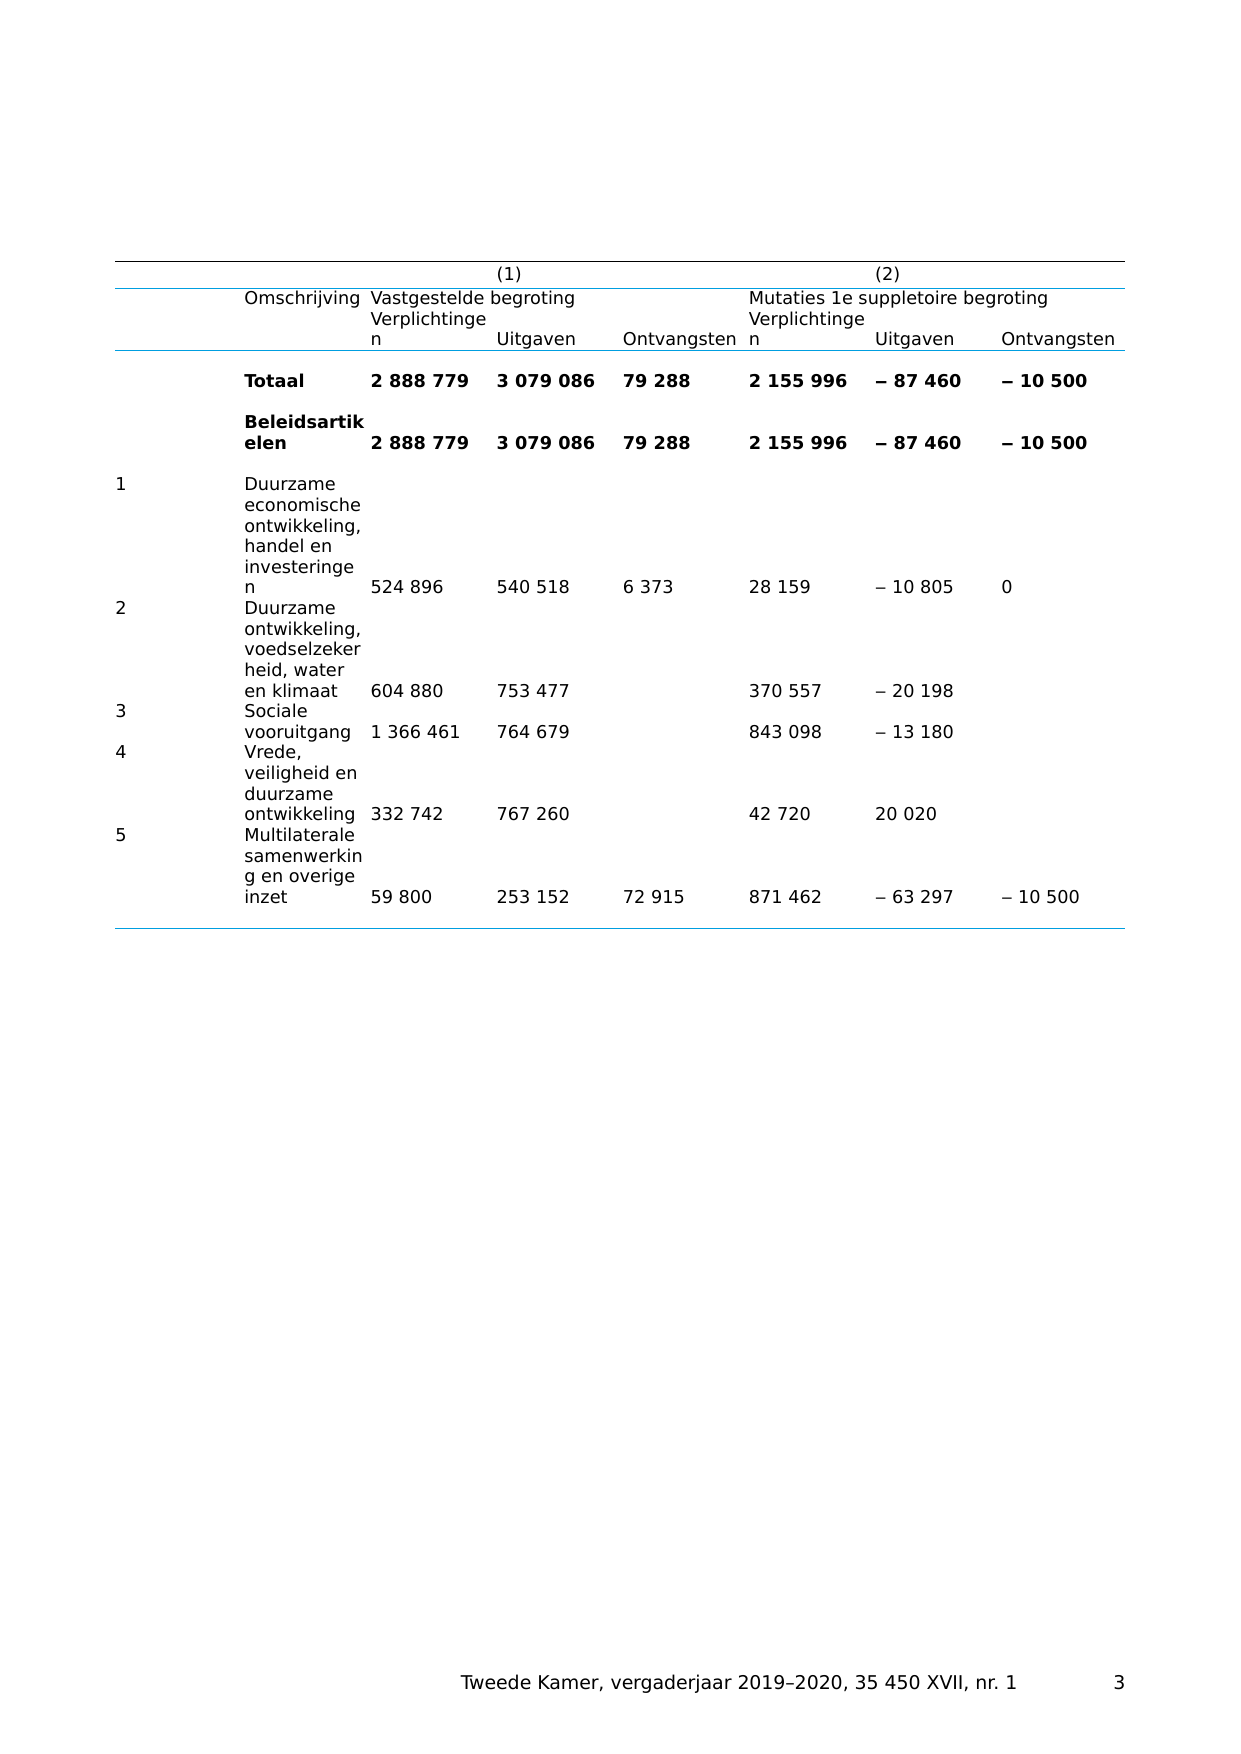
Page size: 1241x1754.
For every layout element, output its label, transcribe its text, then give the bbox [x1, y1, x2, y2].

table_cell 3 079 086 [494, 371, 620, 392]
table_cell 79 288 [620, 413, 746, 454]
table_cell 5 [115, 825, 241, 907]
table_cell [115, 309, 241, 350]
table_cell ‒ 20 198 [872, 598, 998, 701]
table_cell Uitgaven [872, 309, 998, 350]
table_cell Multilaterale samenwerking en overige inzet [241, 825, 367, 907]
table_cell 0 [998, 474, 1125, 598]
table_cell Vrede, veiligheid en duurzame ontwikkeling [241, 743, 367, 825]
table_cell [620, 392, 746, 412]
table_cell [115, 289, 241, 309]
table_cell 28 159 [746, 474, 872, 598]
table_cell 253 152 [494, 825, 620, 907]
table_cell [494, 392, 620, 412]
table_cell [115, 908, 241, 928]
table_cell [241, 454, 367, 474]
table_cell [872, 392, 998, 412]
table_cell 1 [115, 474, 241, 598]
table_cell [368, 454, 493, 474]
table_cell [115, 262, 241, 288]
table_cell [998, 701, 1125, 742]
table_cell 2 155 996 [746, 371, 872, 392]
table_cell [115, 351, 241, 371]
table_cell [998, 262, 1125, 288]
table_cell ‒ 10 805 [872, 474, 998, 598]
table_cell [368, 392, 493, 412]
table_cell [620, 701, 746, 742]
table_cell Omschrijving [241, 289, 367, 309]
table_cell [494, 351, 620, 371]
table_cell Sociale vooruitgang [241, 701, 367, 742]
table_cell [115, 392, 241, 412]
table_cell 753 477 [494, 598, 620, 701]
table_cell ‒ 87 460 [872, 413, 998, 454]
table_cell 3 079 086 [494, 413, 620, 454]
table_cell [998, 598, 1125, 701]
table_cell [872, 908, 998, 928]
table_cell 42 720 [746, 743, 872, 825]
table_cell [872, 454, 998, 474]
table_cell 2 155 996 [746, 413, 872, 454]
table_cell 79 288 [620, 371, 746, 392]
table_cell [241, 262, 367, 288]
table_cell ‒ 10 500 [998, 825, 1125, 907]
table_cell ‒ 10 500 [998, 371, 1125, 392]
table_cell 871 462 [746, 825, 872, 907]
table_cell (2) [872, 262, 998, 288]
table_cell [241, 309, 367, 350]
table_cell Verplichtingen [746, 309, 872, 350]
table_cell [620, 598, 746, 701]
table_cell 3 [115, 701, 241, 742]
table_cell [620, 908, 746, 928]
table_cell Beleidsartikelen [241, 413, 367, 454]
table_cell [998, 454, 1125, 474]
table_cell Verplichtingen [368, 309, 493, 350]
table_cell [872, 351, 998, 371]
table_cell [746, 908, 872, 928]
table_cell ‒ 63 297 [872, 825, 998, 907]
table_cell 843 098 [746, 701, 872, 742]
table_cell [241, 392, 367, 412]
table_cell [241, 351, 367, 371]
table_cell Duurzame economische ontwikkeling, handel en investeringen [241, 474, 367, 598]
table_cell Ontvangsten [620, 309, 746, 350]
table_cell [620, 743, 746, 825]
table_cell Mutaties 1e suppletoire begroting [746, 289, 1125, 309]
table_cell Duurzame ontwikkeling, voedselzekerheid, water en klimaat [241, 598, 367, 701]
table_cell [746, 392, 872, 412]
table_cell [115, 454, 241, 474]
table_cell [998, 743, 1125, 825]
table_cell [746, 262, 872, 288]
table_cell (1) [494, 262, 620, 288]
table_cell [115, 371, 241, 392]
table_cell 2 [115, 598, 241, 701]
table_cell [620, 454, 746, 474]
table_cell [998, 392, 1125, 412]
table_cell [620, 262, 746, 288]
table_cell ‒ 87 460 [872, 371, 998, 392]
table_cell [494, 454, 620, 474]
table_cell 767 260 [494, 743, 620, 825]
table_cell [998, 908, 1125, 928]
table_cell 370 557 [746, 598, 872, 701]
table_cell 72 915 [620, 825, 746, 907]
table_cell [998, 351, 1125, 371]
table_cell [115, 413, 241, 454]
table_cell 59 800 [368, 825, 493, 907]
table_cell [746, 351, 872, 371]
table_cell 764 679 [494, 701, 620, 742]
table_cell 2 888 779 [368, 413, 493, 454]
table_cell 332 742 [368, 743, 493, 825]
table_cell [368, 351, 493, 371]
table_cell Vastgestelde begroting [368, 289, 746, 309]
table_header Wijziging begrotingsstaat van de begroting van Buitenlandse Handel en Ontwikkelingssamenwerking (XVII) voor het jaar 2020 (Eerste suppletoire begroting) (bedragen x € 1.000) [115, 213, 1125, 261]
table_cell Totaal [241, 371, 367, 392]
table_cell 524 896 [368, 474, 493, 598]
table_cell ‒ 10 500 [998, 413, 1125, 454]
table_cell 20 020 [872, 743, 998, 825]
table_cell 604 880 [368, 598, 493, 701]
table_cell 1 366 461 [368, 701, 493, 742]
table_cell [494, 908, 620, 928]
table_cell Uitgaven [494, 309, 620, 350]
table_cell ‒ 13 180 [872, 701, 998, 742]
table_cell [620, 351, 746, 371]
table_cell [368, 908, 493, 928]
table_cell 540 518 [494, 474, 620, 598]
table_cell Ontvangsten [998, 309, 1125, 350]
table_cell [241, 908, 367, 928]
table_cell 4 [115, 743, 241, 825]
table_cell 6 373 [620, 474, 746, 598]
table_cell 2 888 779 [368, 371, 493, 392]
table_cell [746, 454, 872, 474]
table_cell [368, 262, 493, 288]
